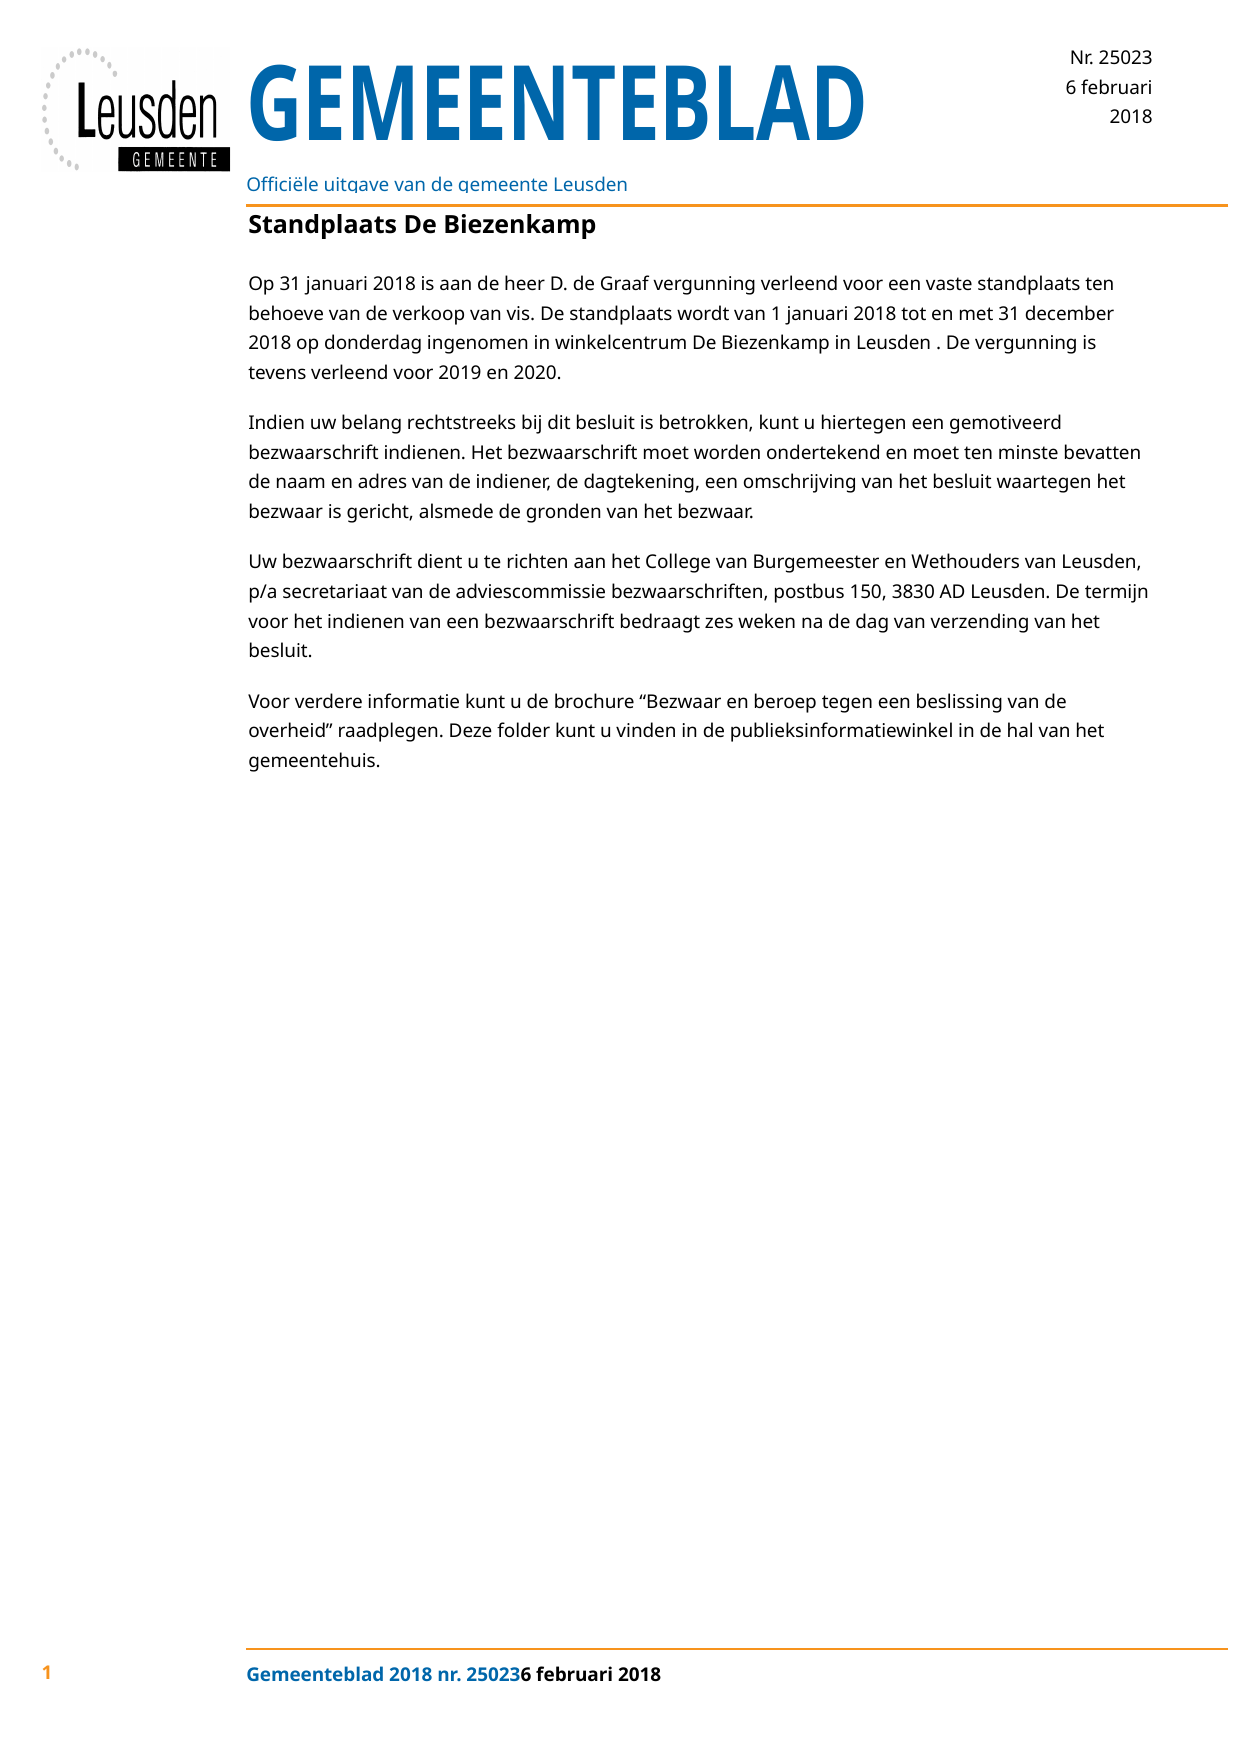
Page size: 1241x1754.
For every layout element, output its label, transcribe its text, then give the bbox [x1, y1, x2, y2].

text Standplaats De Biezenkamp [248, 207, 1152, 241]
text Op 31 januari 2018 is aan de heer D. de Graaf vergunning verleend voor een vaste standplaats ten behoeve van de verkoop van vis. De standplaats wordt van 1 januari 2018 tot en met 31 december 2018 op donderdag ingenomen in winkelcentrum De Biezenkamp in Leusden . De vergunning is tevens verleend voor 2019 en 2020. [248, 270, 1152, 385]
text Uw bezwaarschrift dient u te richten aan het College van Burgemeester en Wethouders van Leusden, p/a secretariaat van de adviescommissie bezwaarschriften, postbus 150, 3830 AD Leusden. De termijn voor het indienen van een bezwaarschrift bedraagt zes weken na de dag van verzending van het besluit. [248, 549, 1152, 663]
picture [41, 47, 231, 172]
text Voor verdere informatie kunt u de brochure “Bezwaar en beroep tegen een beslissing van de overheid” raadplegen. Deze folder kunt u vinden in de publieksinformatiewinkel in de hal van het gemeentehuis. [248, 688, 1152, 773]
text Indien uw belang rechtstreeks bij dit besluit is betrokken, kunt u hiertegen een gemotiveerd bezwaarschrift indienen. Het bezwaarschrift moet worden ondertekend en moet ten minste bevatten de naam en adres van de indiener, de dagtekening, een omschrijving van het besluit waartegen het bezwaar is gericht, alsmede de gronden van het bezwaar. [248, 409, 1152, 524]
